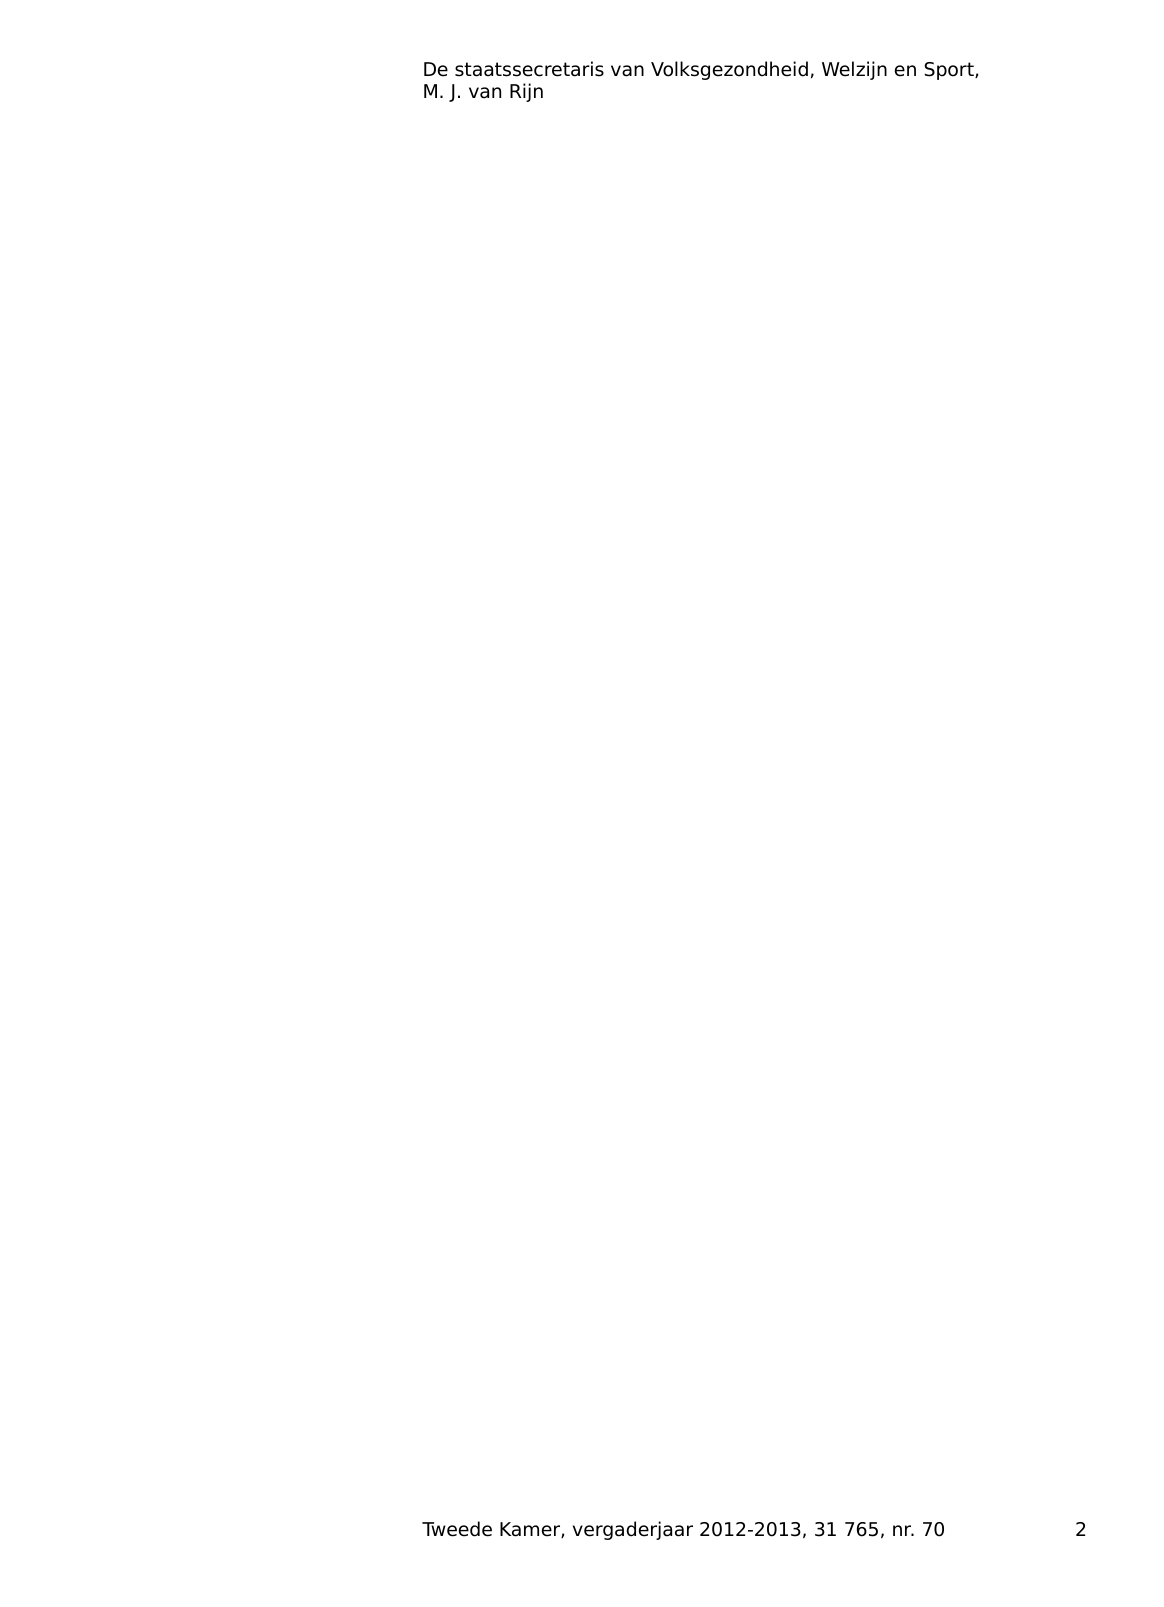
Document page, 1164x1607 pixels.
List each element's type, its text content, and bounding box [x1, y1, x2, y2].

text De staatssecretaris van Volksgezondheid, Welzijn en Sport, M. J. van Rijn [422, 59, 1087, 103]
